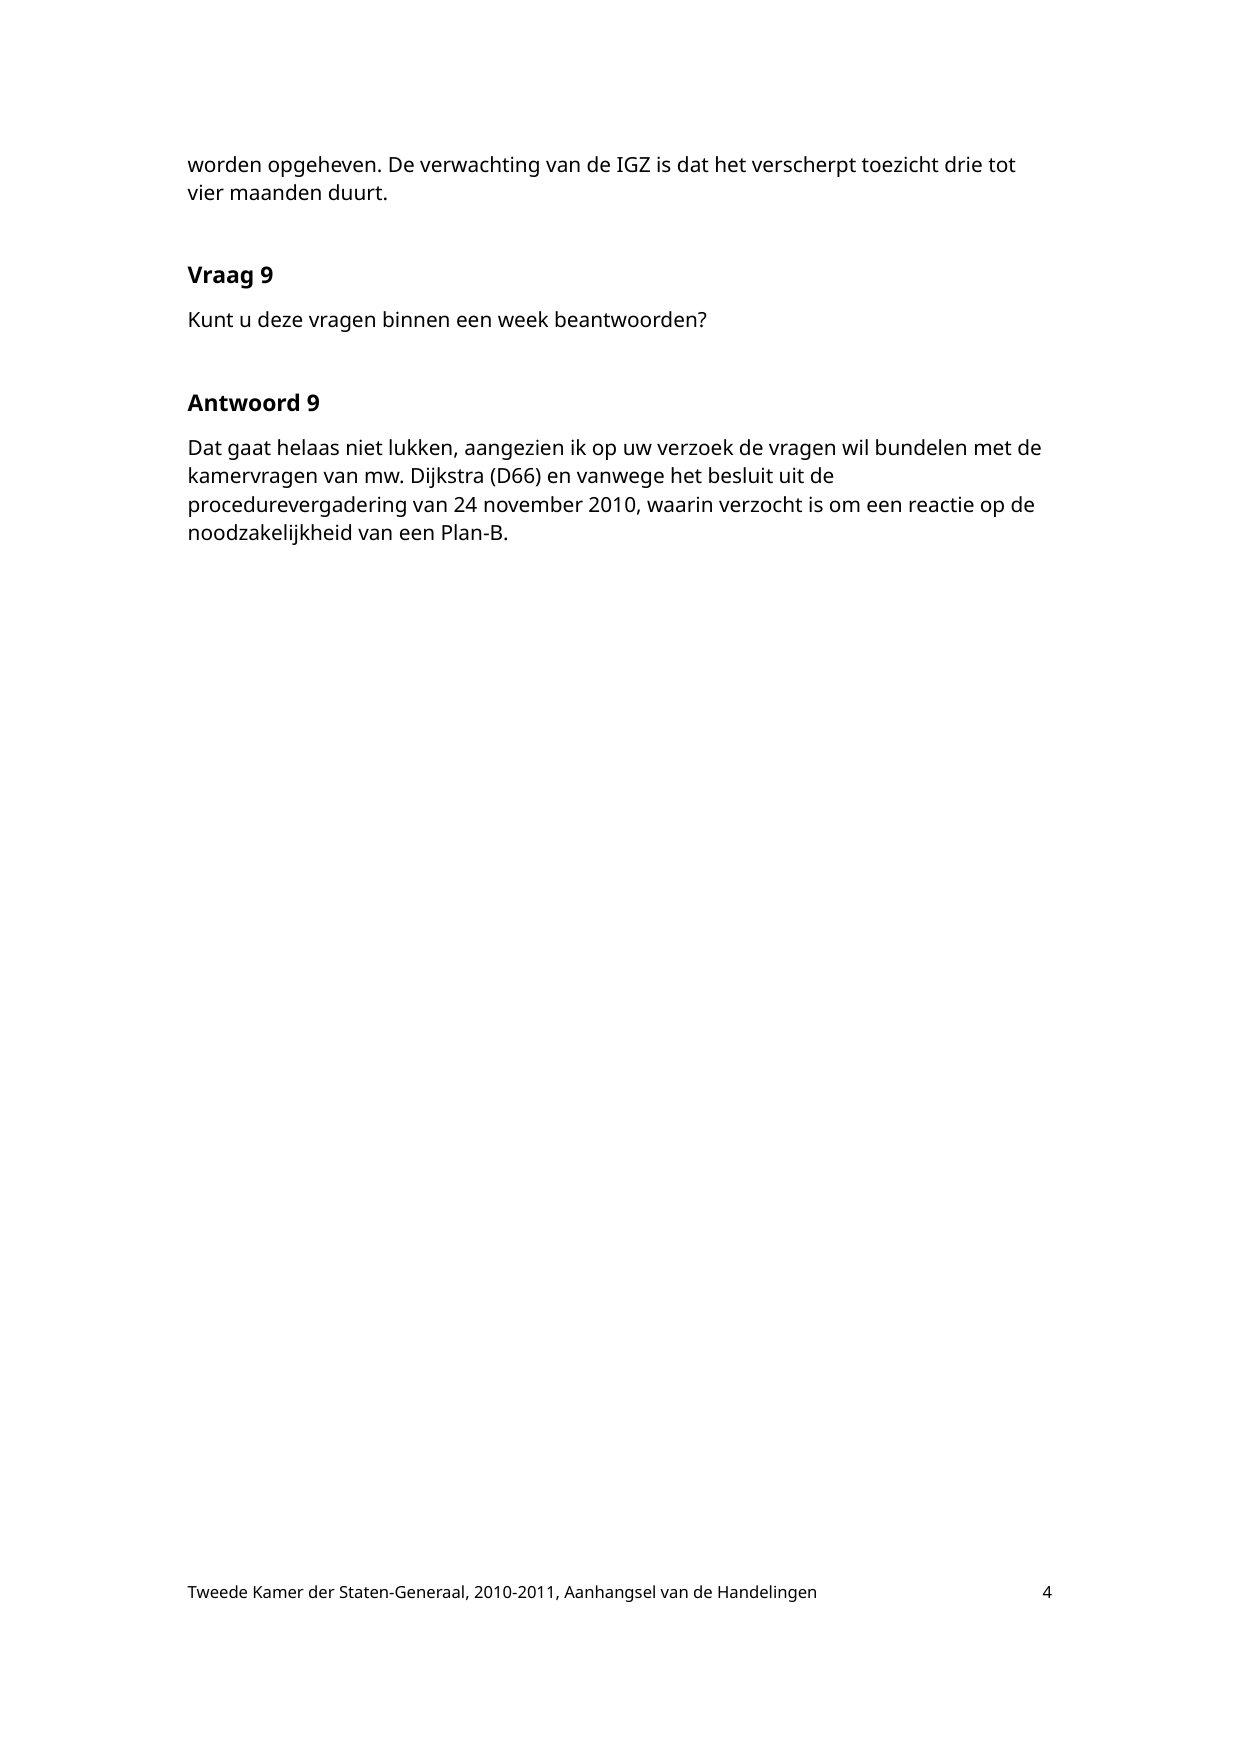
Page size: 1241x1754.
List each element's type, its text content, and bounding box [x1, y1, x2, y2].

text Kunt u deze vragen binnen een week beantwoorden? [187, 306, 1053, 334]
subtitle Antwoord 9 [187, 387, 1053, 418]
text Dat gaat helaas niet lukken, aangezien ik op uw verzoek de vragen wil bundelen met de kamervragen van mw. Dijkstra (D66) en vanwege het besluit uit de procedurevergadering van 24 november 2010, waarin verzocht is om een reactie op de noodzakelijkheid van een Plan-B. [187, 433, 1053, 547]
text worden opgeheven. De verwachting van de IGZ is dat het verscherpt toezicht drie tot vier maanden duurt. [187, 150, 1053, 207]
subtitle Vraag 9 [187, 259, 1053, 291]
